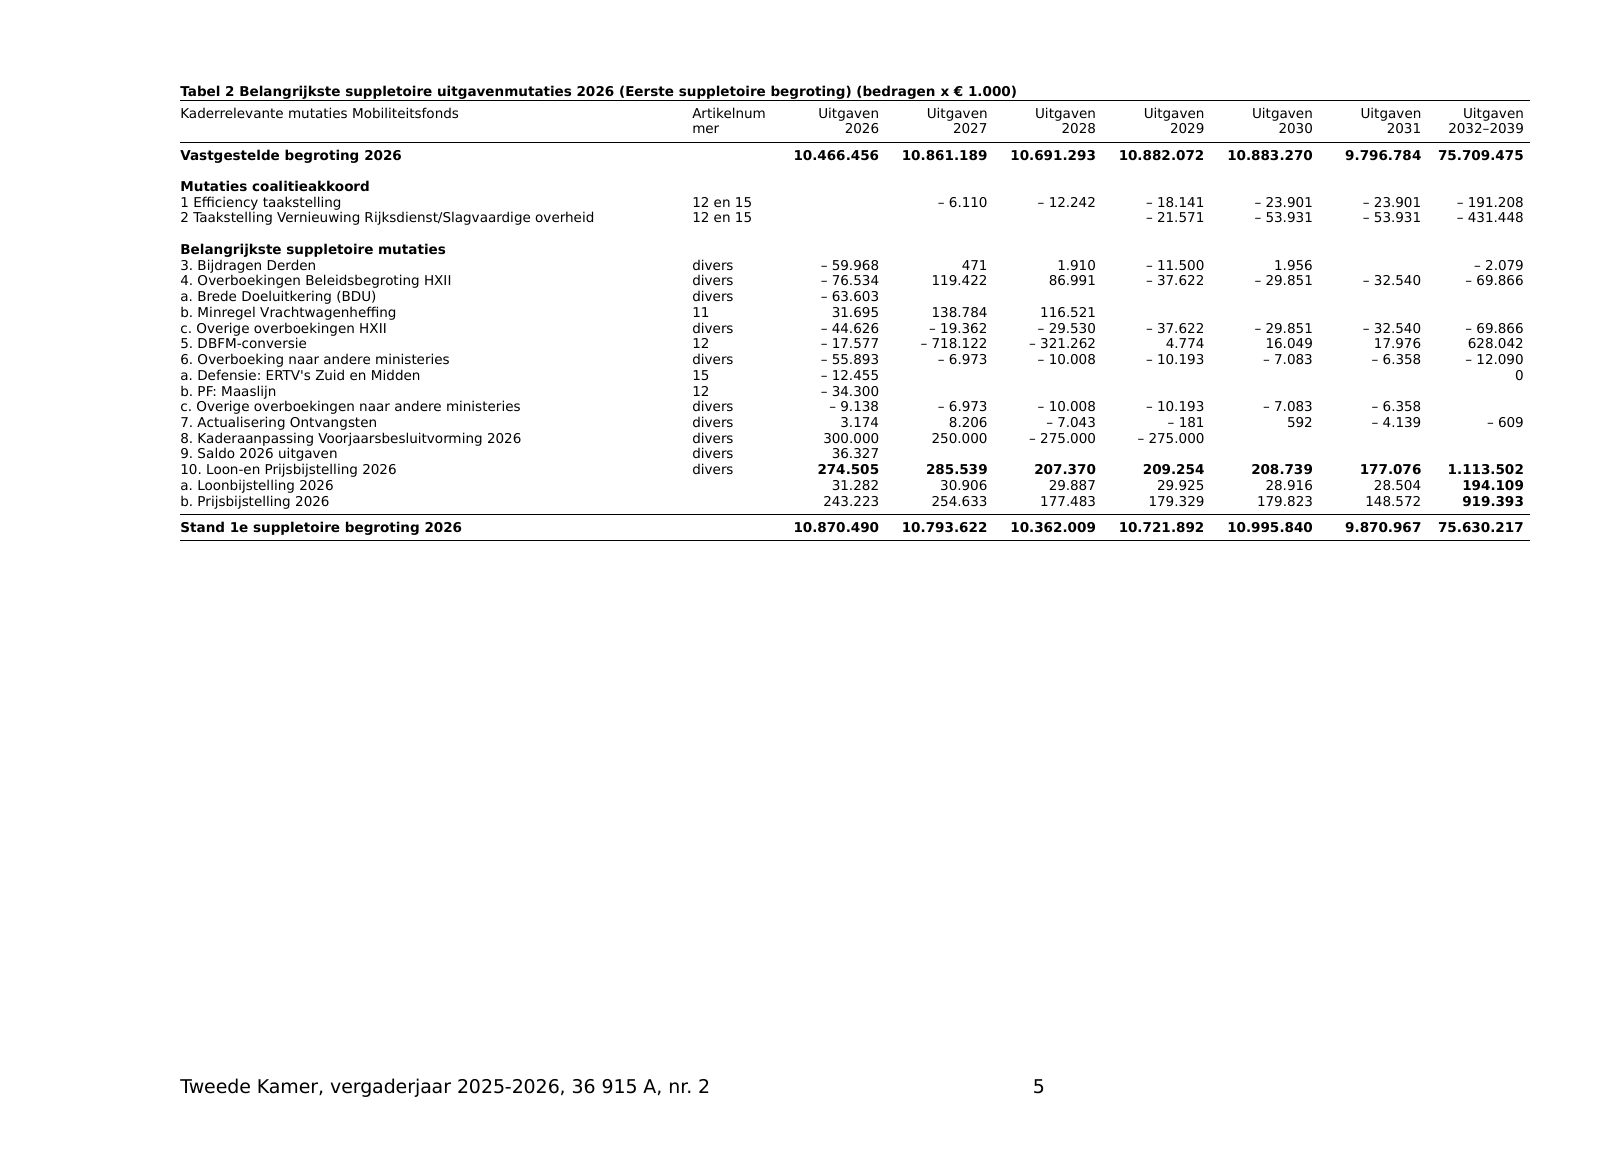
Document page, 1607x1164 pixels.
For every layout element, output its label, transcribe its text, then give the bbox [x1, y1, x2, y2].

table_cell – 6.973 [885, 352, 993, 368]
table_cell – 431.448 [1427, 210, 1529, 226]
table_cell [1427, 163, 1529, 179]
table_cell 2 Taakstelling Vernieuwing Rijksdienst/Slagvaardige overheid [180, 210, 686, 226]
table_cell – 181 [1102, 415, 1210, 431]
table_cell 12 en 15 [686, 210, 776, 226]
table_cell 5. DBFM-conversie [180, 336, 686, 352]
table_cell divers [686, 462, 776, 478]
table_cell 4. Overboekingen Beleidsbegroting HXII [180, 273, 686, 289]
table_cell [993, 210, 1102, 226]
table_cell 10.691.293 [993, 143, 1102, 163]
table_cell 179.823 [1210, 494, 1318, 514]
table_cell – 76.534 [776, 273, 885, 289]
table_cell divers [686, 431, 776, 446]
table_cell – 34.300 [776, 383, 885, 399]
table_cell Vastgestelde begroting 2026 [180, 143, 686, 163]
table_cell 1 Efficiency taakstelling [180, 195, 686, 210]
table_cell [1319, 242, 1427, 257]
table_cell 10.883.270 [1210, 143, 1318, 163]
table_cell – 4.139 [1319, 415, 1427, 431]
table_cell – 29.851 [1210, 273, 1318, 289]
table_cell [1210, 305, 1318, 320]
table_cell [993, 289, 1102, 305]
table_cell [1102, 383, 1210, 399]
table_cell – 63.603 [776, 289, 885, 305]
table_cell [776, 195, 885, 210]
table_cell Kaderrelevante mutaties Mobiliteitsfonds [180, 101, 686, 142]
table_cell 9. Saldo 2026 uitgaven [180, 446, 686, 462]
table_cell 11 [686, 305, 776, 320]
table_cell divers [686, 289, 776, 305]
table_cell – 7.043 [993, 415, 1102, 431]
table_cell – 12.455 [776, 368, 885, 383]
table_cell – 718.122 [885, 336, 993, 352]
table_cell b. PF: Maaslijn [180, 383, 686, 399]
table_cell – 7.083 [1210, 399, 1318, 415]
table_cell [1427, 446, 1529, 462]
table_cell 1.113.502 [1427, 462, 1529, 478]
table_cell 208.739 [1210, 462, 1318, 478]
table_cell – 32.540 [1319, 320, 1427, 336]
table_cell 592 [1210, 415, 1318, 431]
table_cell [776, 242, 885, 257]
table_cell [1210, 431, 1318, 446]
table_cell [1210, 289, 1318, 305]
table_cell b. Prijsbijstelling 2026 [180, 494, 686, 514]
table_cell – 23.901 [1319, 195, 1427, 210]
table_cell Stand 1e suppletoire begroting 2026 [180, 515, 686, 540]
table_cell [885, 446, 993, 462]
table_cell [885, 210, 993, 226]
table_cell 148.572 [1319, 494, 1427, 514]
table_cell – 275.000 [993, 431, 1102, 446]
table_cell 177.076 [1319, 462, 1427, 478]
table_cell [1319, 179, 1427, 194]
table_cell 75.630.217 [1427, 515, 1529, 540]
table_cell [885, 383, 993, 399]
table_cell 31.282 [776, 478, 885, 493]
table_cell – 191.208 [1427, 195, 1529, 210]
table_cell Uitgaven 2030 [1210, 101, 1318, 142]
table_cell divers [686, 352, 776, 368]
table_cell 10.861.189 [885, 143, 993, 163]
table_cell 3.174 [776, 415, 885, 431]
table_cell – 23.901 [1210, 195, 1318, 210]
table_cell [776, 210, 885, 226]
table_cell 86.991 [993, 273, 1102, 289]
table_cell a. Defensie: ERTV's Zuid en Midden [180, 368, 686, 383]
table_cell – 10.193 [1102, 352, 1210, 368]
table_cell [1210, 226, 1318, 242]
table_cell – 55.893 [776, 352, 885, 368]
table_cell 179.329 [1102, 494, 1210, 514]
table_cell [686, 226, 776, 242]
table_cell [1319, 258, 1427, 273]
table_cell – 53.931 [1319, 210, 1427, 226]
table_cell 10.870.490 [776, 515, 885, 540]
table_cell 28.504 [1319, 478, 1427, 493]
table_cell – 59.968 [776, 258, 885, 273]
table_cell – 6.358 [1319, 399, 1427, 415]
table_cell 10.995.840 [1210, 515, 1318, 540]
table_cell 9.796.784 [1319, 143, 1427, 163]
table_cell [1210, 446, 1318, 462]
table_cell a. Loonbijstelling 2026 [180, 478, 686, 493]
table_cell [776, 163, 885, 179]
table_cell 116.521 [993, 305, 1102, 320]
table_cell [686, 163, 776, 179]
table_cell [1319, 289, 1427, 305]
table_cell c. Overige overboekingen HXII [180, 320, 686, 336]
table_cell Belangrijkste suppletoire mutaties [180, 242, 686, 257]
table_cell 29.925 [1102, 478, 1210, 493]
table_cell [1210, 368, 1318, 383]
table_cell 17.976 [1319, 336, 1427, 352]
table_cell [1427, 305, 1529, 320]
table_cell Uitgaven 2027 [885, 101, 993, 142]
table_cell [885, 179, 993, 194]
table_cell [1319, 305, 1427, 320]
table_cell [1102, 242, 1210, 257]
table_cell [993, 226, 1102, 242]
table_cell [1319, 368, 1427, 383]
table_cell [1102, 226, 1210, 242]
table_cell divers [686, 415, 776, 431]
table_cell Uitgaven 2028 [993, 101, 1102, 142]
table_cell Uitgaven 2031 [1319, 101, 1427, 142]
table_cell – 53.931 [1210, 210, 1318, 226]
table_cell [885, 242, 993, 257]
table_cell 8.206 [885, 415, 993, 431]
table_cell – 2.079 [1427, 258, 1529, 273]
table_cell Uitgaven 2026 [776, 101, 885, 142]
table_cell divers [686, 273, 776, 289]
table_cell 274.505 [776, 462, 885, 478]
table_cell – 7.083 [1210, 352, 1318, 368]
table_header Tabel 2 Belangrijkste suppletoire uitgavenmutaties 2026 (Eerste suppletoire begroting) (bedragen x € 1.000) [180, 84, 1529, 100]
table_cell [1210, 179, 1318, 194]
table_cell 1.910 [993, 258, 1102, 273]
table_cell – 69.866 [1427, 273, 1529, 289]
table_cell 7. Actualisering Ontvangsten [180, 415, 686, 431]
table_cell 207.370 [993, 462, 1102, 478]
table_cell [1102, 179, 1210, 194]
table_cell [1102, 163, 1210, 179]
table_cell 10.721.892 [1102, 515, 1210, 540]
table_cell – 37.622 [1102, 273, 1210, 289]
table_cell 36.327 [776, 446, 885, 462]
table_cell [885, 368, 993, 383]
table_cell divers [686, 446, 776, 462]
table_cell – 12.242 [993, 195, 1102, 210]
table_cell 254.633 [885, 494, 993, 514]
table_cell – 12.090 [1427, 352, 1529, 368]
table_cell Uitgaven 2032–2039 [1427, 101, 1529, 142]
table_cell [993, 179, 1102, 194]
table_cell – 9.138 [776, 399, 885, 415]
table_cell – 32.540 [1319, 273, 1427, 289]
table_cell [1319, 226, 1427, 242]
table_cell [1427, 226, 1529, 242]
table_cell [993, 383, 1102, 399]
table_cell 919.393 [1427, 494, 1529, 514]
table_cell Artikelnummer [686, 101, 776, 142]
table_cell [686, 478, 776, 493]
table_cell a. Brede Doeluitkering (BDU) [180, 289, 686, 305]
table_cell 10. Loon-en Prijsbijstelling 2026 [180, 462, 686, 478]
table_cell 8. Kaderaanpassing Voorjaarsbesluitvorming 2026 [180, 431, 686, 446]
table_cell [885, 289, 993, 305]
table_cell [686, 515, 776, 540]
table_cell [1102, 305, 1210, 320]
table_cell – 29.851 [1210, 320, 1318, 336]
table_cell – 10.008 [993, 399, 1102, 415]
table_cell 138.784 [885, 305, 993, 320]
table_cell 250.000 [885, 431, 993, 446]
table_cell 10.793.622 [885, 515, 993, 540]
table_cell 12 [686, 383, 776, 399]
table_cell 0 [1427, 368, 1529, 383]
table_cell 628.042 [1427, 336, 1529, 352]
table_cell [180, 226, 686, 242]
table_cell – 609 [1427, 415, 1529, 431]
table_cell [1427, 383, 1529, 399]
table_cell [1102, 368, 1210, 383]
table_cell 194.109 [1427, 478, 1529, 493]
table_cell [1427, 289, 1529, 305]
table_cell [1102, 289, 1210, 305]
table_cell [686, 143, 776, 163]
table_cell 471 [885, 258, 993, 273]
table_cell [1427, 399, 1529, 415]
table_cell 285.539 [885, 462, 993, 478]
table_cell – 17.577 [776, 336, 885, 352]
table_cell 119.422 [885, 273, 993, 289]
table_cell 12 [686, 336, 776, 352]
table_cell [885, 226, 993, 242]
table_cell [993, 446, 1102, 462]
table_cell divers [686, 320, 776, 336]
table_cell 10.466.456 [776, 143, 885, 163]
table_cell 177.483 [993, 494, 1102, 514]
table_cell [993, 163, 1102, 179]
table_cell [1319, 163, 1427, 179]
table_cell 300.000 [776, 431, 885, 446]
table_cell – 37.622 [1102, 320, 1210, 336]
table_cell – 18.141 [1102, 195, 1210, 210]
table_cell 31.695 [776, 305, 885, 320]
table_cell 29.887 [993, 478, 1102, 493]
table_cell 9.870.967 [1319, 515, 1427, 540]
table_cell 243.223 [776, 494, 885, 514]
table_cell 10.362.009 [993, 515, 1102, 540]
table_cell 75.709.475 [1427, 143, 1529, 163]
table_cell – 6.110 [885, 195, 993, 210]
table_cell 15 [686, 368, 776, 383]
table_cell – 69.866 [1427, 320, 1529, 336]
table_cell – 275.000 [1102, 431, 1210, 446]
table_cell [1210, 383, 1318, 399]
table_cell 30.906 [885, 478, 993, 493]
table_cell 6. Overboeking naar andere ministeries [180, 352, 686, 368]
table_cell [1427, 431, 1529, 446]
table_cell [1427, 242, 1529, 257]
table_cell [180, 163, 686, 179]
table_cell [776, 226, 885, 242]
table_cell [1319, 446, 1427, 462]
table_cell 3. Bijdragen Derden [180, 258, 686, 273]
table_cell 10.882.072 [1102, 143, 1210, 163]
table_cell 16.049 [1210, 336, 1318, 352]
table_cell 209.254 [1102, 462, 1210, 478]
table_cell – 21.571 [1102, 210, 1210, 226]
table_cell [885, 163, 993, 179]
table_cell divers [686, 258, 776, 273]
table_cell 1.956 [1210, 258, 1318, 273]
table_cell – 19.362 [885, 320, 993, 336]
table_cell Mutaties coalitieakkoord [180, 179, 686, 194]
table_cell [1319, 383, 1427, 399]
table_cell [1210, 163, 1318, 179]
table_cell [776, 179, 885, 194]
table_cell – 6.973 [885, 399, 993, 415]
table_cell [993, 368, 1102, 383]
table_cell – 10.008 [993, 352, 1102, 368]
table_cell c. Overige overboekingen naar andere ministeries [180, 399, 686, 415]
table_cell [686, 242, 776, 257]
table_cell 28.916 [1210, 478, 1318, 493]
table_cell 12 en 15 [686, 195, 776, 210]
table_cell [1427, 179, 1529, 194]
table_cell – 10.193 [1102, 399, 1210, 415]
table_cell [686, 494, 776, 514]
table_cell [1319, 431, 1427, 446]
table_cell b. Minregel Vrachtwagenheffing [180, 305, 686, 320]
table_cell [686, 179, 776, 194]
table_cell – 321.262 [993, 336, 1102, 352]
table_cell – 44.626 [776, 320, 885, 336]
table_cell [1102, 446, 1210, 462]
table_cell – 29.530 [993, 320, 1102, 336]
table_cell [1210, 242, 1318, 257]
table_cell – 11.500 [1102, 258, 1210, 273]
table_cell divers [686, 399, 776, 415]
table_cell – 6.358 [1319, 352, 1427, 368]
table_cell 4.774 [1102, 336, 1210, 352]
table_cell Uitgaven 2029 [1102, 101, 1210, 142]
table_cell [993, 242, 1102, 257]
